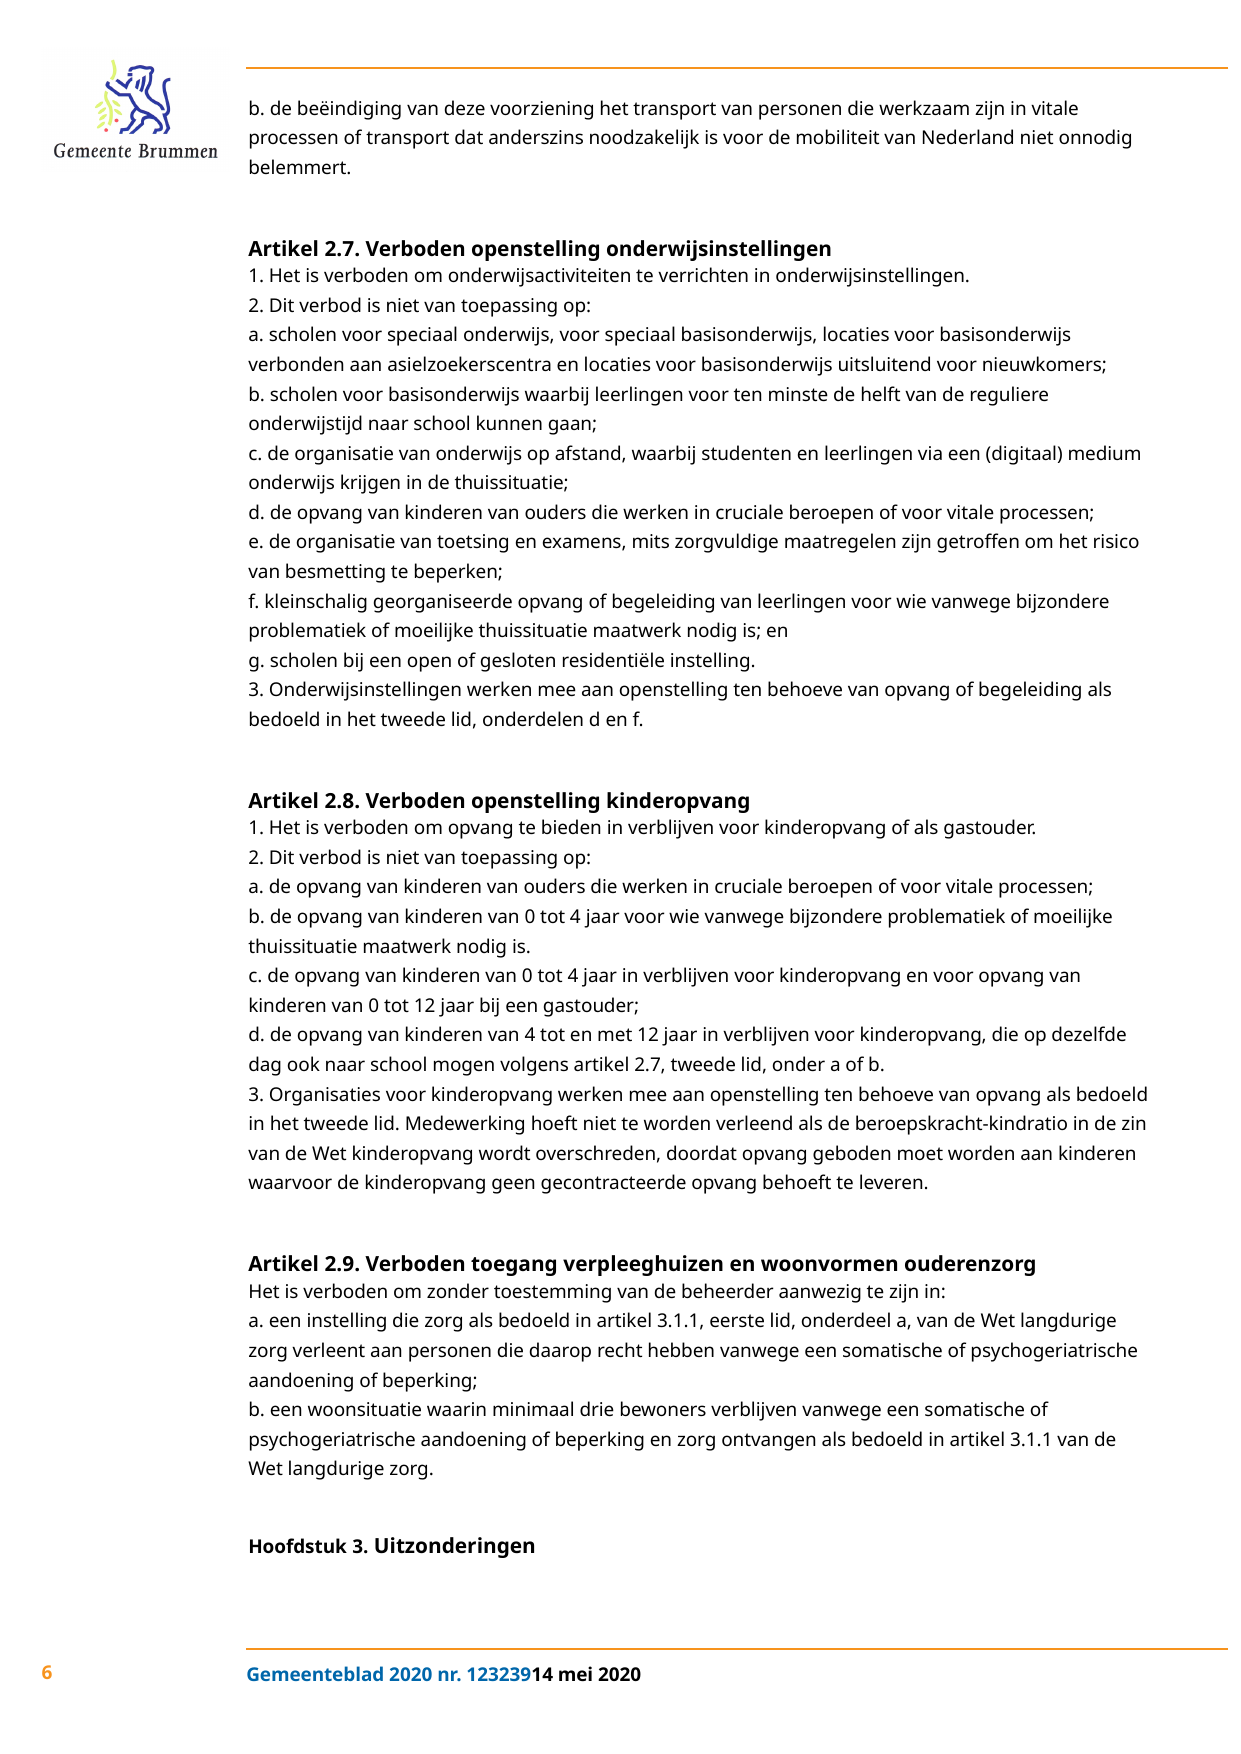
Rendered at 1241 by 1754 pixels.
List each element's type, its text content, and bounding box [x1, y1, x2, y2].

text Artikel 2.9. Verboden toegang verpleeghuizen en woonvormen ouderenzorg [248, 1249, 1152, 1278]
text b. de beëindiging van deze voorziening het transport van personen die werkzaam zijn in vitale processen of transport dat anderszins noodzakelijk is voor de mobiliteit van Nederland niet onnodig belemmert. [248, 95, 1152, 180]
text Het is verboden om zonder toestemming van de beheerder aanwezig te zijn in: [248, 1278, 1152, 1304]
text 3. Onderwijsinstellingen werken mee aan openstelling ten behoeve van opvang of begeleiding als bedoeld in het tweede lid, onderdelen d en f. [248, 677, 1152, 732]
text g. scholen bij een open of gesloten residentiële instelling. [248, 647, 1152, 673]
text b. scholen voor basisonderwijs waarbij leerlingen voor ten minste de helft van de reguliere onderwijstijd naar school kunnen gaan; [248, 381, 1152, 436]
text 1. Het is verboden om opvang te bieden in verblijven voor kinderopvang of als gastouder. [248, 814, 1152, 840]
text 2. Dit verbod is niet van toepassing op: [248, 844, 1152, 870]
text Hoofdstuk 3. Uitzonderingen [248, 1531, 1152, 1559]
text Artikel 2.8. Verboden openstelling kinderopvang [248, 786, 1152, 814]
text c. de opvang van kinderen van 0 tot 4 jaar in verblijven voor kinderopvang en voor opvang van kinderen van 0 tot 12 jaar bij een gastouder; [248, 962, 1152, 1018]
text c. de organisatie van onderwijs op afstand, waarbij studenten en leerlingen via een (digitaal) medium onderwijs krijgen in de thuissituatie; [248, 440, 1152, 495]
text a. scholen voor speciaal onderwijs, voor speciaal basisonderwijs, locaties voor basisonderwijs verbonden aan asielzoekerscentra en locaties voor basisonderwijs uitsluitend voor nieuwkomers; [248, 322, 1152, 377]
text Artikel 2.7. Verboden openstelling onderwijsinstellingen [248, 234, 1152, 262]
text b. de opvang van kinderen van 0 tot 4 jaar voor wie vanwege bijzondere problematiek of moeilijke thuissituatie maatwerk nodig is. [248, 903, 1152, 959]
text a. een instelling die zorg als bedoeld in artikel 3.1.1, eerste lid, onderdeel a, van de Wet langdurige zorg verleent aan personen die daarop recht hebben vanwege een somatische of psychogeriatrische aandoening of beperking; [248, 1308, 1152, 1392]
text e. de organisatie van toetsing en examens, mits zorgvuldige maatregelen zijn getroffen om het risico van besmetting te beperken; [248, 529, 1152, 584]
text b. een woonsituatie waarin minimaal drie bewoners verblijven vanwege een somatische of psychogeriatrische aandoening of beperking en zorg ontvangen als bedoeld in artikel 3.1.1 van de Wet langdurige zorg. [248, 1396, 1152, 1481]
text d. de opvang van kinderen van ouders die werken in cruciale beroepen of voor vitale processen; [248, 499, 1152, 525]
text d. de opvang van kinderen van 4 tot en met 12 jaar in verblijven voor kinderopvang, die op dezelfde dag ook naar school mogen volgens artikel 2.7, tweede lid, onder a of b. [248, 1022, 1152, 1077]
text a. de opvang van kinderen van ouders die werken in cruciale beroepen of voor vitale processen; [248, 874, 1152, 899]
picture [41, 47, 231, 172]
text f. kleinschalig georganiseerde opvang of begeleiding van leerlingen voor wie vanwege bijzondere problematiek of moeilijke thuissituatie maatwerk nodig is; en [248, 588, 1152, 643]
text 1. Het is verboden om onderwijsactiviteiten te verrichten in onderwijsinstellingen. [248, 262, 1152, 288]
text 2. Dit verbod is niet van toepassing op: [248, 292, 1152, 318]
text 3. Organisaties voor kinderopvang werken mee aan openstelling ten behoeve van opvang als bedoeld in het tweede lid. Medewerking hoeft niet te worden verleend als de beroepskracht-kindratio in de zin van de Wet kinderopvang wordt overschreden, doordat opvang geboden moet worden aan kinderen waarvoor de kinderopvang geen gecontracteerde opvang behoeft te leveren. [248, 1081, 1152, 1195]
